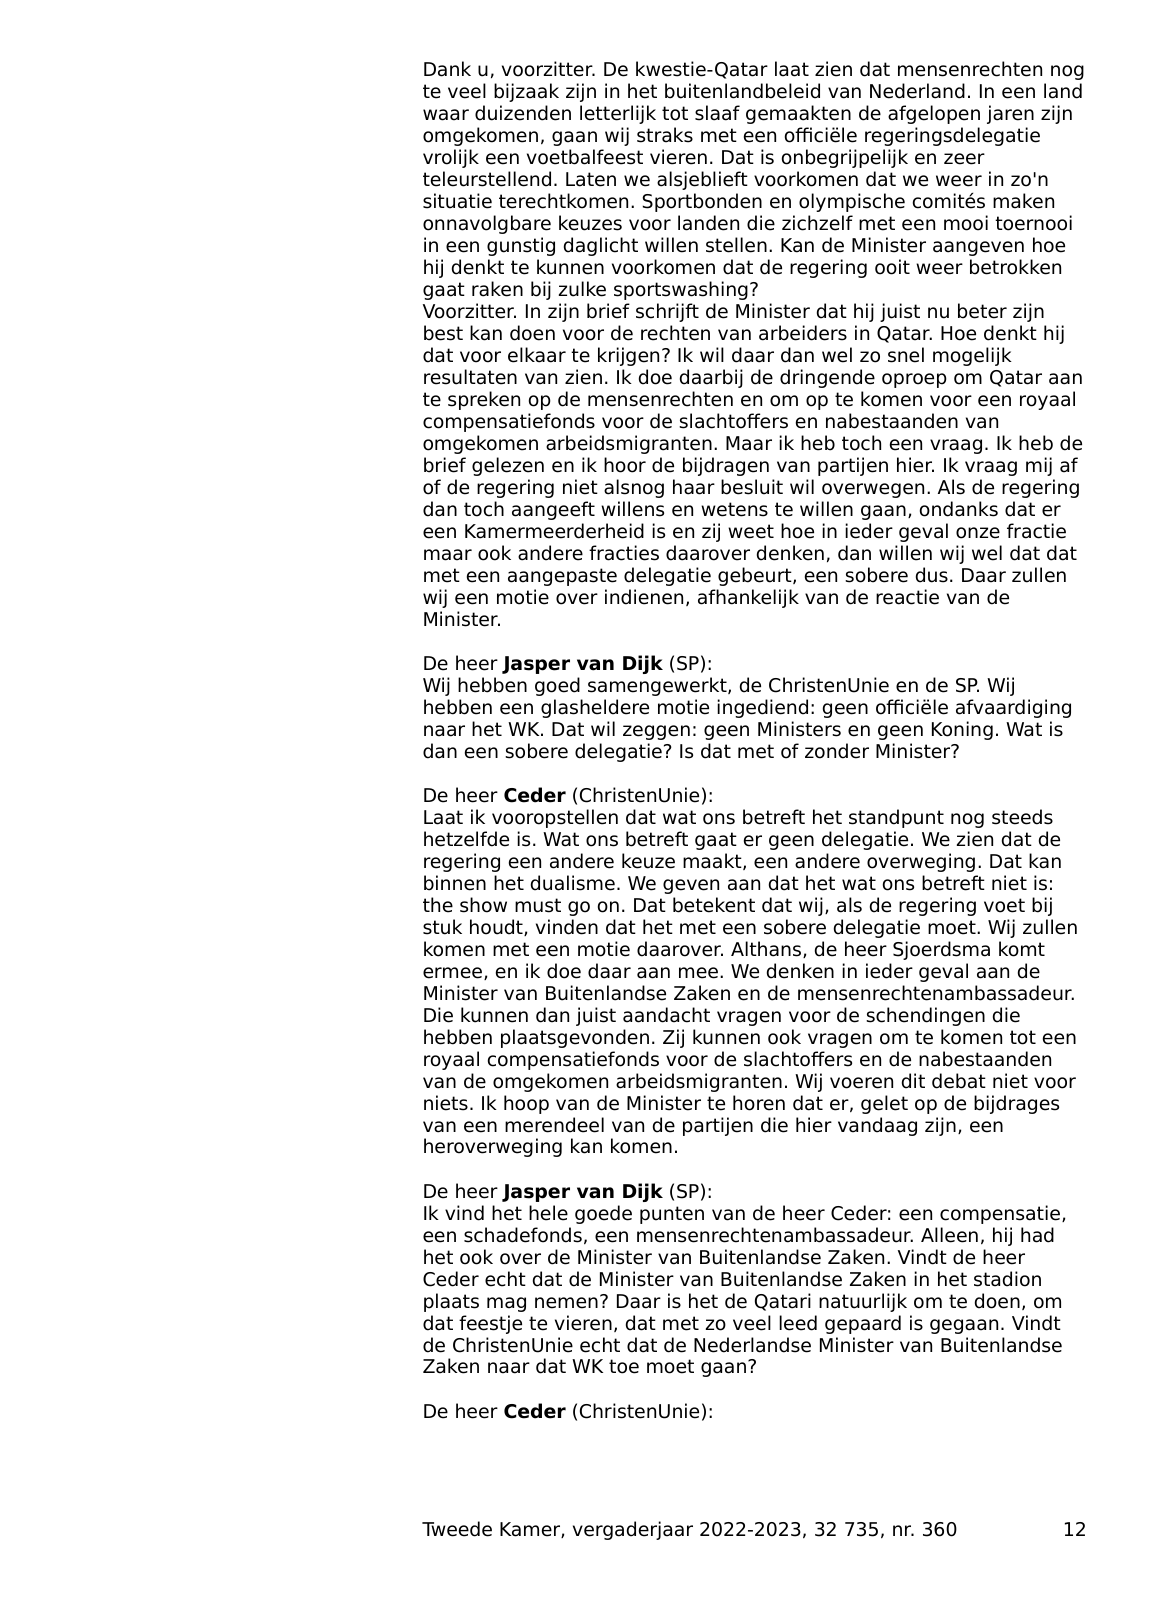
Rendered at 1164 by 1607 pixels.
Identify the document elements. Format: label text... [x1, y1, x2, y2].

text De heer Ceder (ChristenUnie): [422, 785, 1087, 807]
text Voorzitter. In zijn brief schrijft de Minister dat hij juist nu beter zijn best kan doen voor de rechten van arbeiders in Qatar. Hoe denkt hij dat voor elkaar te krijgen? Ik wil daar dan wel zo snel mogelijk resultaten van zien. Ik doe daarbij de dringende oproep om Qatar aan te spreken op de mensenrechten en om op te komen voor een royaal compensatiefonds voor de slachtoffers en nabestaanden van omgekomen arbeidsmigranten. Maar ik heb toch een vraag. Ik heb de brief gelezen en ik hoor de bijdragen van partijen hier. Ik vraag mij af of de regering niet alsnog haar besluit wil overwegen. Als de regering dan toch aangeeft willens en wetens te willen gaan, ondanks dat er een Kamermeerderheid is en zij weet hoe in ieder geval onze fractie maar ook andere fracties daarover denken, dan willen wij wel dat dat met een aangepaste delegatie gebeurt, een sobere dus. Daar zullen wij een motie over indienen, afhankelijk van de reactie van de Minister. [422, 301, 1087, 631]
text De heer Jasper van Dijk (SP): [422, 653, 1087, 675]
text De heer Ceder (ChristenUnie): [422, 1401, 1087, 1423]
text De heer Jasper van Dijk (SP): [422, 1181, 1087, 1203]
text Laat ik vooropstellen dat wat ons betreft het standpunt nog steeds hetzelfde is. Wat ons betreft gaat er geen delegatie. We zien dat de regering een andere keuze maakt, een andere overweging. Dat kan binnen het dualisme. We geven aan dat het wat ons betreft niet is: the show must go on. Dat betekent dat wij, als de regering voet bij stuk houdt, vinden dat het met een sobere delegatie moet. Wij zullen komen met een motie daarover. Althans, de heer Sjoerdsma komt ermee, en ik doe daar aan mee. We denken in ieder geval aan de Minister van Buitenlandse Zaken en de mensenrechtenambassadeur. Die kunnen dan juist aandacht vragen voor de schendingen die hebben plaatsgevonden. Zij kunnen ook vragen om te komen tot een royaal compensatiefonds voor de slachtoffers en de nabestaanden van de omgekomen arbeidsmigranten. Wij voeren dit debat niet voor niets. Ik hoop van de Minister te horen dat er, gelet op de bijdrages van een merendeel van de partijen die hier vandaag zijn, een heroverweging kan komen. [422, 807, 1087, 1158]
text Dank u, voorzitter. De kwestie-Qatar laat zien dat mensenrechten nog te veel bijzaak zijn in het buitenlandbeleid van Nederland. In een land waar duizenden letterlijk tot slaaf gemaakten de afgelopen jaren zijn omgekomen, gaan wij straks met een officiële regeringsdelegatie vrolijk een voetbalfeest vieren. Dat is onbegrijpelijk en zeer teleurstellend. Laten we alsjeblieft voorkomen dat we weer in zo'n situatie terechtkomen. Sportbonden en olympische comités maken onnavolgbare keuzes voor landen die zichzelf met een mooi toernooi in een gunstig daglicht willen stellen. Kan de Minister aangeven hoe hij denkt te kunnen voorkomen dat de regering ooit weer betrokken gaat raken bij zulke sportswashing? [422, 59, 1087, 301]
text Wij hebben goed samengewerkt, de ChristenUnie en de SP. Wij hebben een glasheldere motie ingediend: geen officiële afvaardiging naar het WK. Dat wil zeggen: geen Ministers en geen Koning. Wat is dan een sobere delegatie? Is dat met of zonder Minister? [422, 675, 1087, 763]
text Ik vind het hele goede punten van de heer Ceder: een compensatie, een schadefonds, een mensenrechtenambassadeur. Alleen, hij had het ook over de Minister van Buitenlandse Zaken. Vindt de heer Ceder echt dat de Minister van Buitenlandse Zaken in het stadion plaats mag nemen? Daar is het de Qatari natuurlijk om te doen, om dat feestje te vieren, dat met zo veel leed gepaard is gegaan. Vindt de ChristenUnie echt dat de Nederlandse Minister van Buitenlandse Zaken naar dat WK toe moet gaan? [422, 1203, 1087, 1378]
